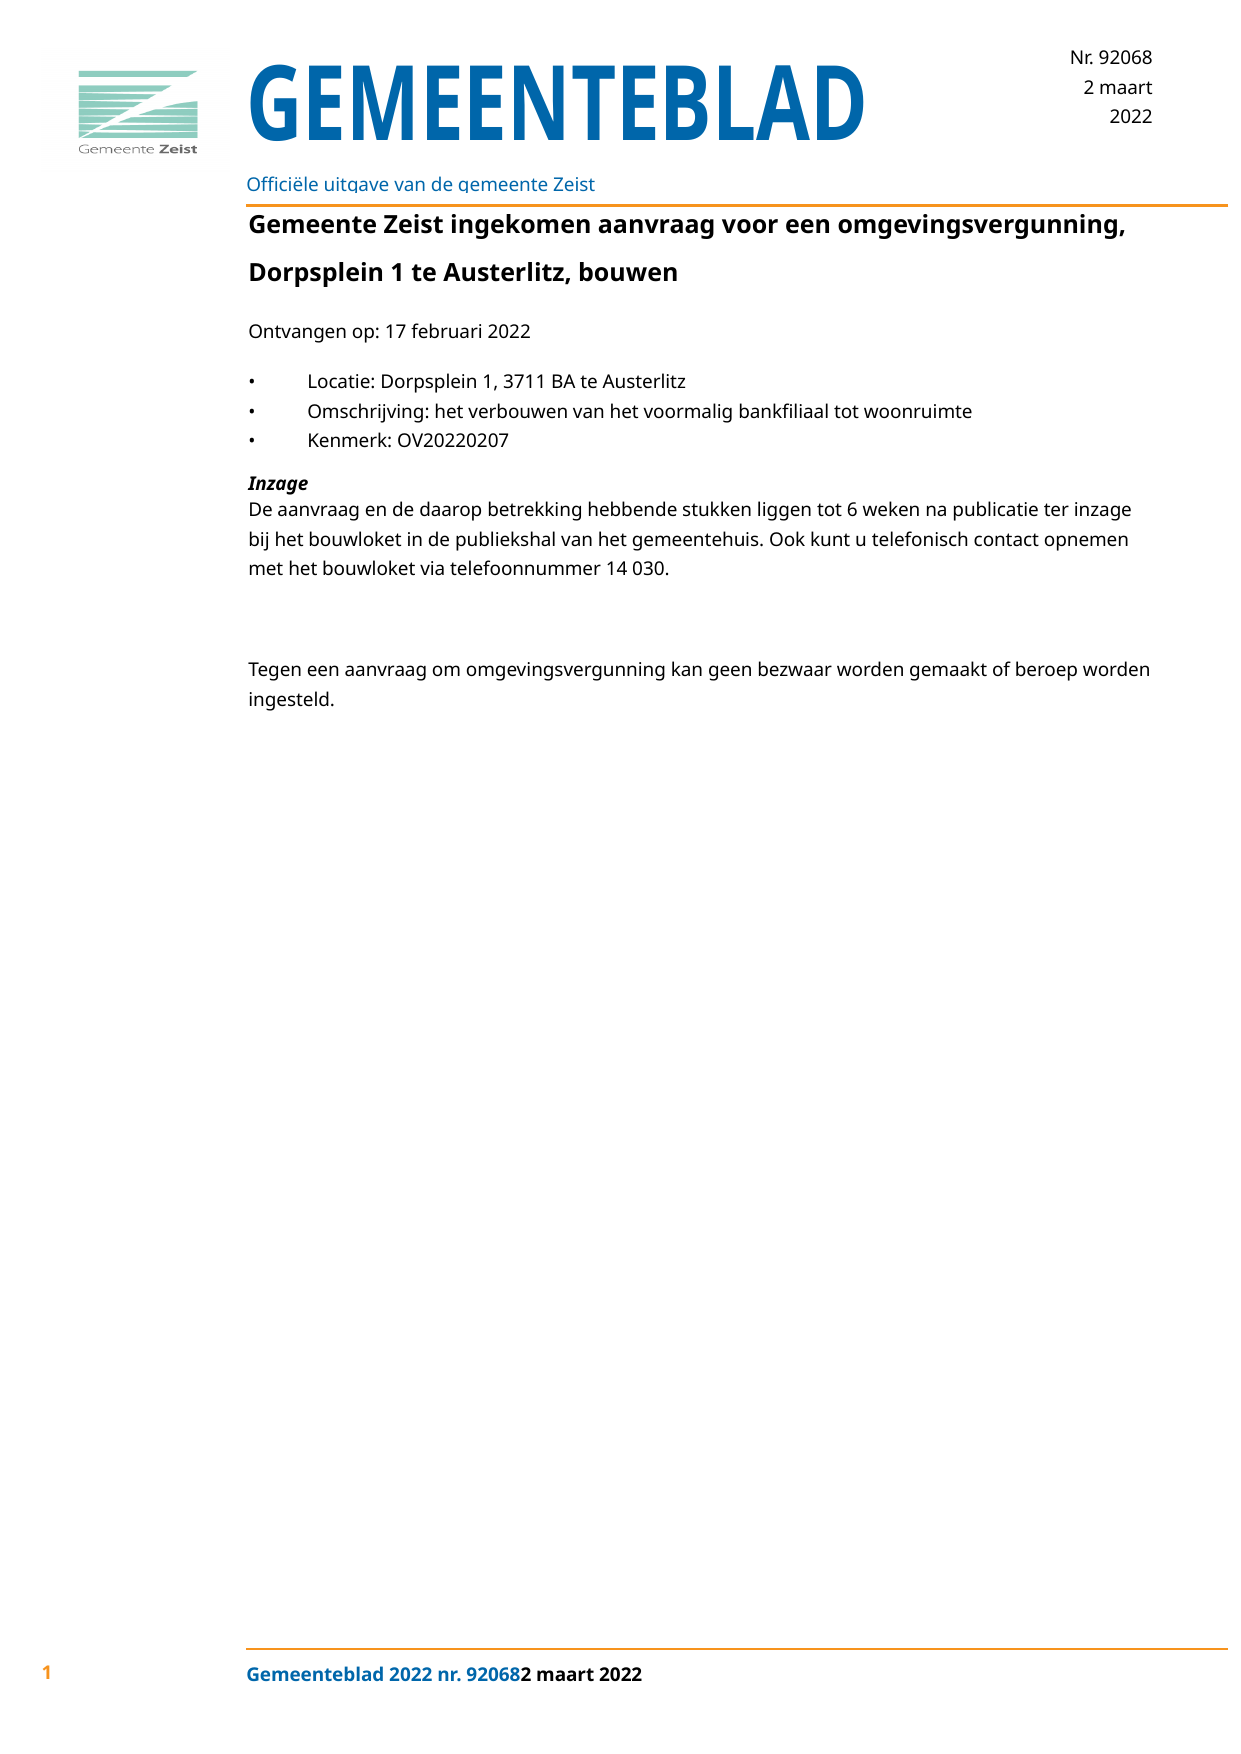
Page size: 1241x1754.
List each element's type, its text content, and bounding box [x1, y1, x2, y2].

list Locatie: Dorpsplein 1, 3711 BA te Austerlitz [248, 368, 1152, 394]
list Omschrijving: het verbouwen van het voormalig bankfiliaal tot woonruimte [248, 398, 1152, 424]
text Tegen een aanvraag om omgevingsvergunning kan geen bezwaar worden gemaakt of beroep worden ingesteld. [248, 656, 1152, 712]
list Kenmerk: OV20220207 [248, 427, 1152, 453]
text Gemeente Zeist ingekomen aanvraag voor een omgevingsvergunning, Dorpsplein 1 te Austerlitz, bouwen [248, 207, 1152, 288]
text Ontvangen op: 17 februari 2022 [248, 318, 1152, 344]
picture [41, 47, 231, 172]
text De aanvraag en de daarop betrekking hebbende stukken liggen tot 6 weken na publicatie ter inzage bij het bouwloket in de publiekshal van het gemeentehuis. Ook kunt u telefonisch contact opnemen met het bouwloket via telefoonnummer 14 030. [248, 496, 1152, 581]
text Inzage [248, 471, 1152, 496]
